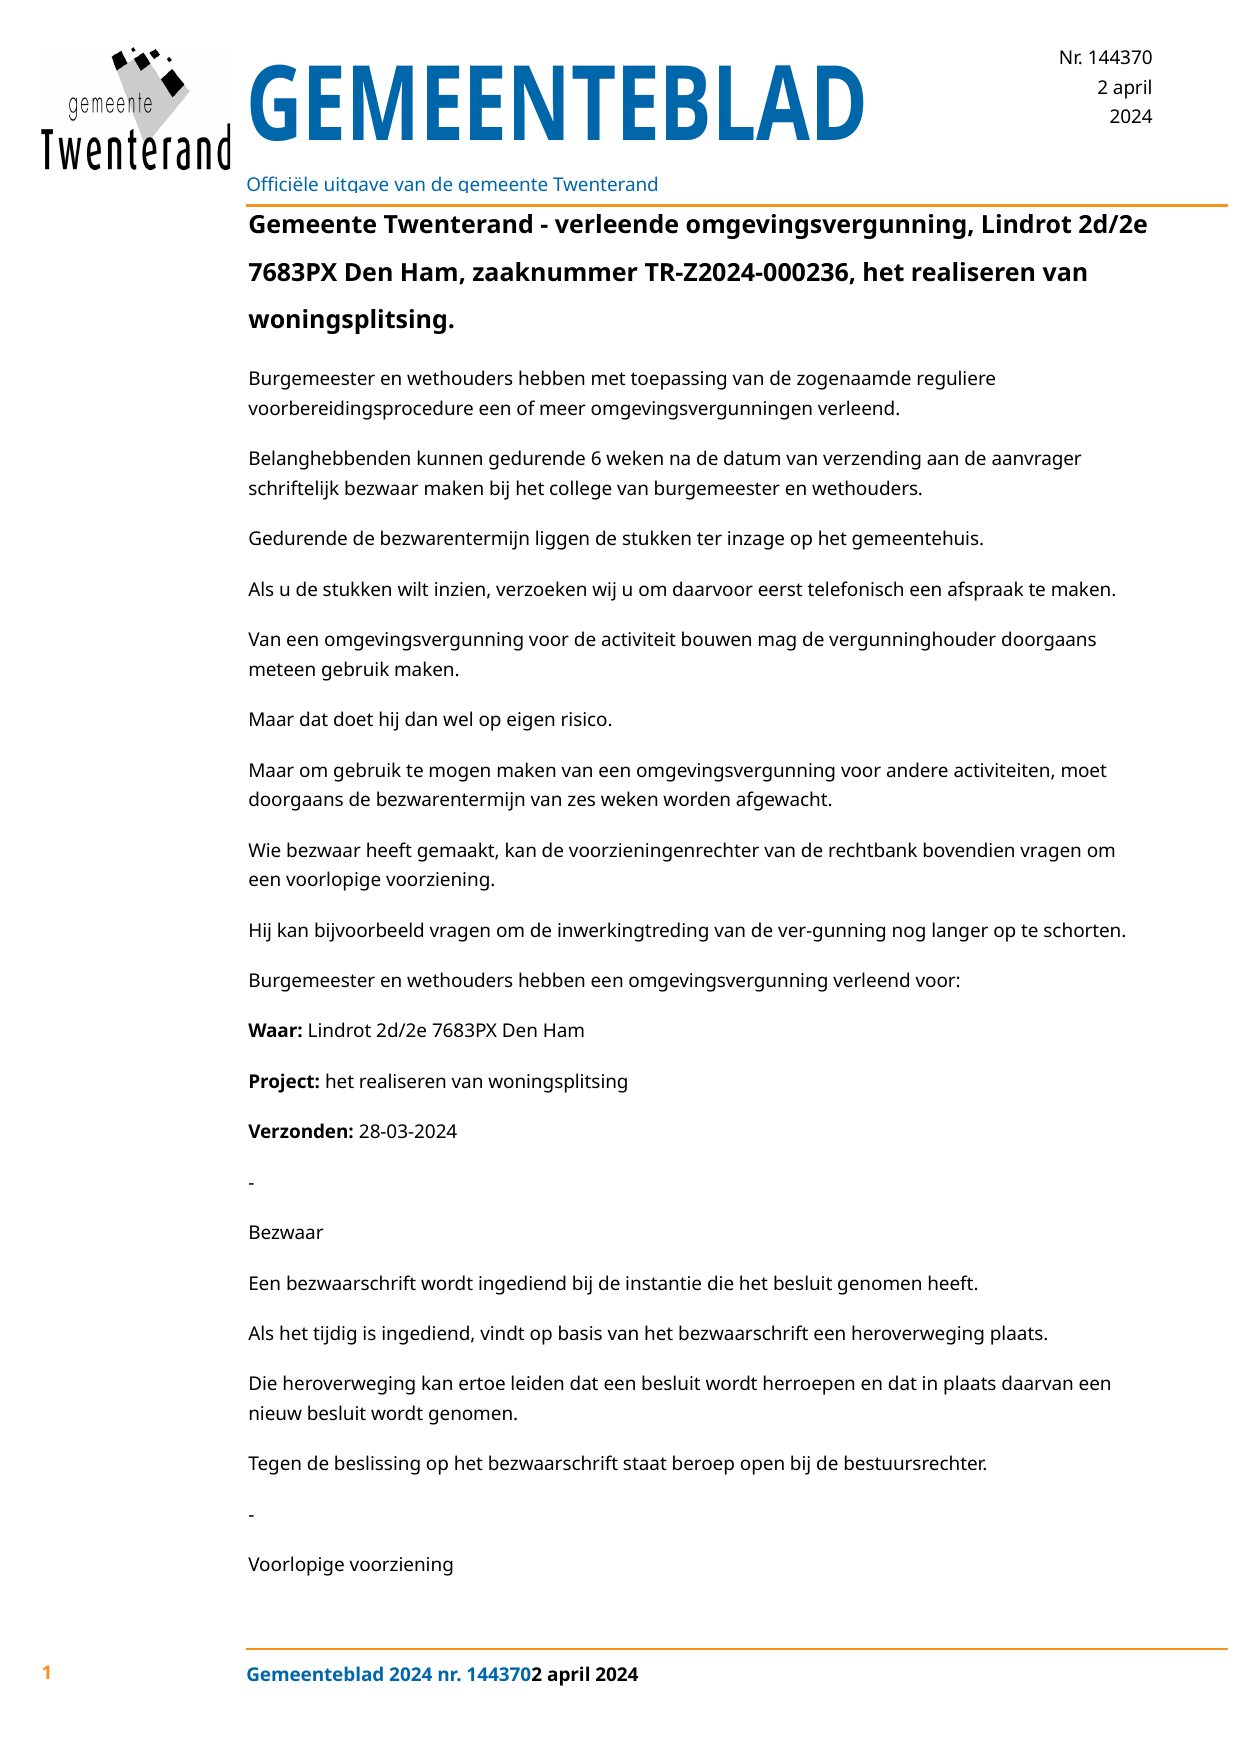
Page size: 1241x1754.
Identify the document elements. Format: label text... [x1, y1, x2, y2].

text Hij kan bijvoorbeeld vragen om de inwerkingtreding van de ver-gunning nog langer op te schorten. [248, 917, 1152, 942]
text Waar: Lindrot 2d/2e 7683PX Den Ham [248, 1018, 1152, 1043]
text Die heroverweging kan ertoe leiden dat een besluit wordt herroepen en dat in plaats daarvan een nieuw besluit wordt genomen. [248, 1371, 1152, 1426]
text Maar dat doet hij dan wel op eigen risico. [248, 706, 1152, 732]
text Wie bezwaar heeft gemaakt, kan de voorzieningenrechter van de rechtbank bovendien vragen om een voorlopige voorziening. [248, 837, 1152, 892]
text - [248, 1501, 1152, 1527]
text Voorlopige voorziening [248, 1551, 1152, 1577]
text Een bezwaarschrift wordt ingediend bij de instantie die het besluit genomen heeft. [248, 1270, 1152, 1295]
picture [41, 47, 231, 172]
text Belanghebbenden kunnen gedurende 6 weken na de datum van verzending aan de aanvrager schriftelijk bezwaar maken bij het college van burgemeester en wethouders. [248, 446, 1152, 501]
text Gemeente Twenterand - verleende omgevingsvergunning, Lindrot 2d/2e 7683PX Den Ham, zaaknummer TR-Z2024-000236, het realiseren van woningsplitsing. [248, 207, 1152, 336]
text Als het tijdig is ingediend, vindt op basis van het bezwaarschrift een heroverweging plaats. [248, 1320, 1152, 1346]
text Verzonden: 28-03-2024 [248, 1118, 1152, 1144]
text Project: het realiseren van woningsplitsing [248, 1068, 1152, 1094]
text Bezwaar [248, 1219, 1152, 1245]
text Tegen de beslissing op het bezwaarschrift staat beroep open bij de bestuursrechter. [248, 1451, 1152, 1476]
text - [248, 1169, 1152, 1194]
text Maar om gebruik te mogen maken van een omgevingsvergunning voor andere activiteiten, moet doorgaans de bezwarentermijn van zes weken worden afgewacht. [248, 757, 1152, 812]
text Van een omgevingsvergunning voor de activiteit bouwen mag de vergunninghouder doorgaans meteen gebruik maken. [248, 626, 1152, 682]
text Burgemeester en wethouders hebben een omgevingsvergunning verleend voor: [248, 967, 1152, 993]
text Als u de stukken wilt inzien, verzoeken wij u om daarvoor eerst telefonisch een afspraak te maken. [248, 576, 1152, 602]
text Burgemeester en wethouders hebben met toepassing van de zogenaamde reguliere voorbereidingsprocedure een of meer omgevingsvergunningen verleend. [248, 366, 1152, 421]
text Gedurende de bezwarentermijn liggen de stukken ter inzage op het gemeentehuis. [248, 526, 1152, 551]
